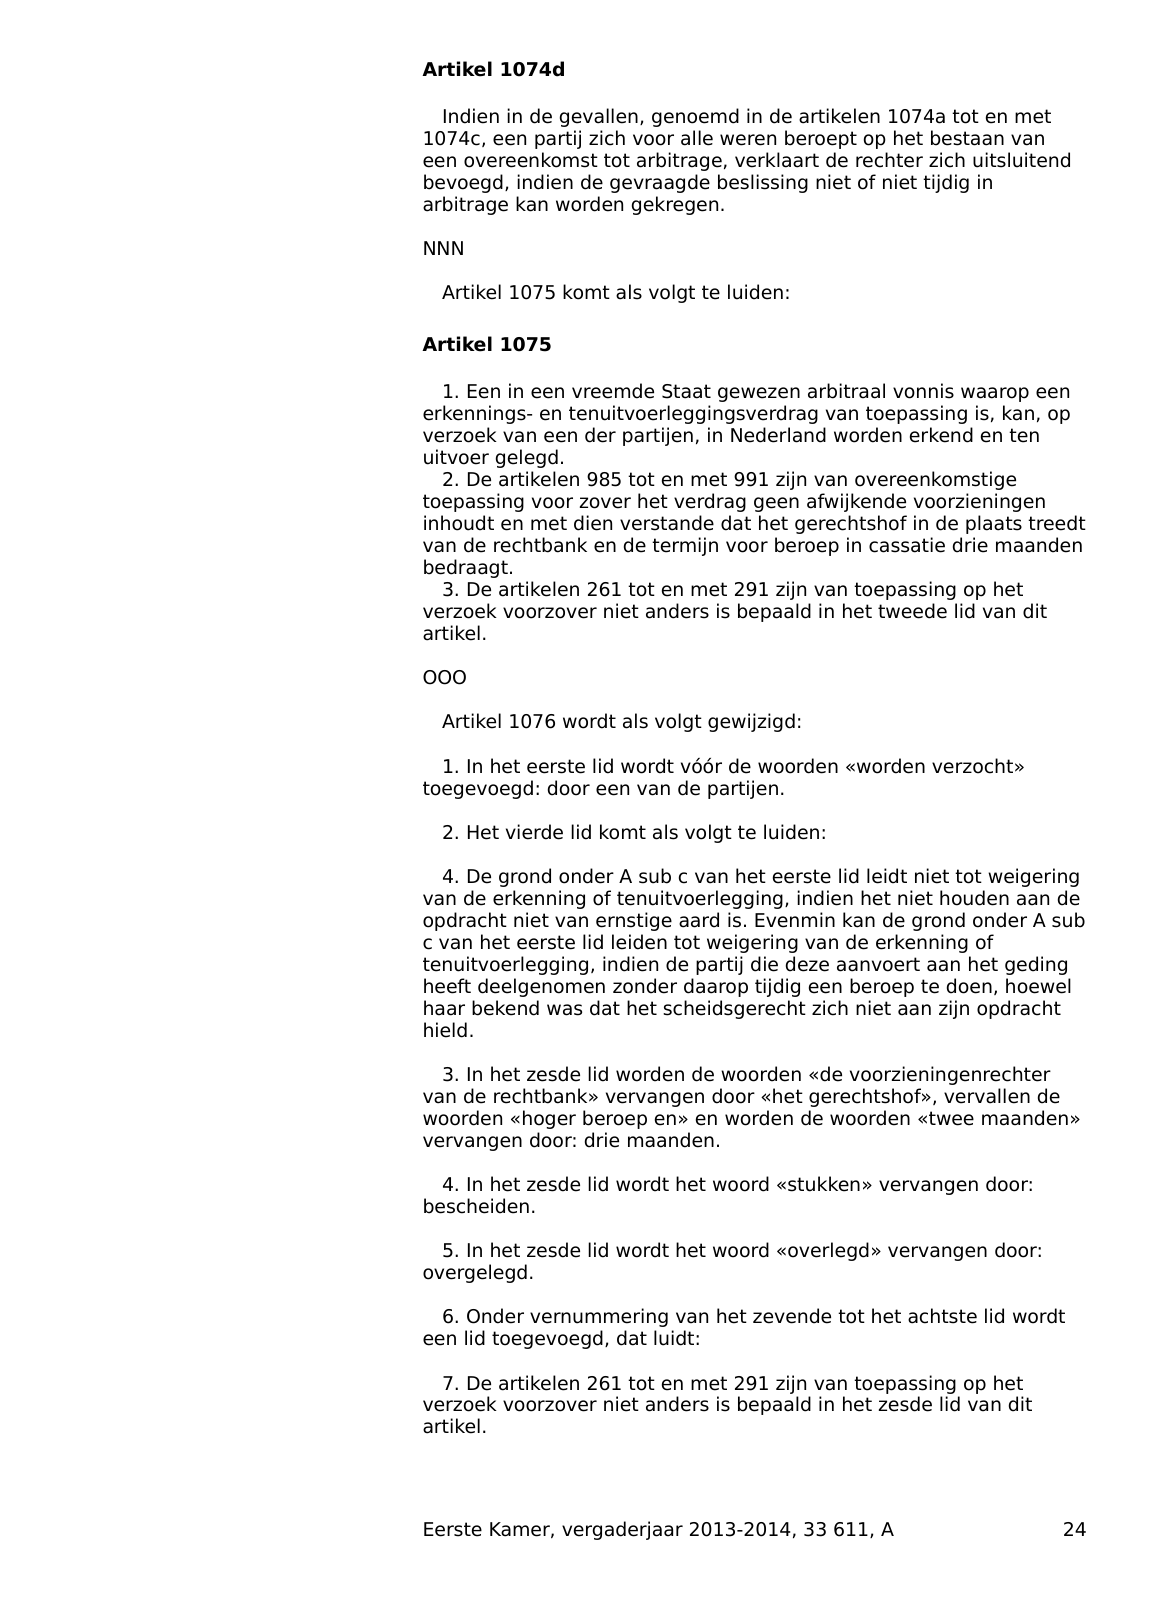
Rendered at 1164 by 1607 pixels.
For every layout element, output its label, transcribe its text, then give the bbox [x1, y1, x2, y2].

text 3. In het zesde lid worden de woorden «de voorzieningenrechter van de rechtbank» vervangen door «het gerechtshof», vervallen de woorden «hoger beroep en» en worden de woorden «twee maanden» vervangen door: drie maanden. [422, 1064, 1087, 1152]
text 5. In het zesde lid wordt het woord «overlegd» vervangen door: overgelegd. [422, 1240, 1087, 1284]
text 2. De artikelen 985 tot en met 991 zijn van overeenkomstige toepassing voor zover het verdrag geen afwijkende voorzieningen inhoudt en met dien verstande dat het gerechtshof in de plaats treedt van de rechtbank en de termijn voor beroep in cassatie drie maanden bedraagt. [422, 469, 1087, 579]
text 1. Een in een vreemde Staat gewezen arbitraal vonnis waarop een erkennings- en tenuitvoerleggingsverdrag van toepassing is, kan, op verzoek van een der partijen, in Nederland worden erkend en ten uitvoer gelegd. [422, 381, 1087, 469]
subtitle Artikel 1074d [422, 59, 1087, 81]
text 2. Het vierde lid komt als volgt te luiden: [422, 822, 1087, 844]
text 3. De artikelen 261 tot en met 291 zijn van toepassing op het verzoek voorzover niet anders is bepaald in het tweede lid van dit artikel. [422, 579, 1087, 645]
text 6. Onder vernummering van het zevende tot het achtste lid wordt een lid toegevoegd, dat luidt: [422, 1306, 1087, 1350]
text OOO [422, 667, 1087, 689]
text 4. De grond onder A sub c van het eerste lid leidt niet tot weigering van de erkenning of tenuitvoerlegging, indien het niet houden aan de opdracht niet van ernstige aard is. Evenmin kan de grond onder A sub c van het eerste lid leiden tot weigering van de erkenning of tenuitvoerlegging, indien de partij die deze aanvoert aan het geding heeft deelgenomen zonder daarop tijdig een beroep te doen, hoewel haar bekend was dat het scheidsgerecht zich niet aan zijn opdracht hield. [422, 866, 1087, 1042]
subtitle Artikel 1075 [422, 334, 1087, 356]
text Artikel 1076 wordt als volgt gewijzigd: [422, 711, 1087, 733]
text 4. In het zesde lid wordt het woord «stukken» vervangen door: bescheiden. [422, 1174, 1087, 1218]
text NNN [422, 238, 1087, 260]
text 1. In het eerste lid wordt vóór de woorden «worden verzocht» toegevoegd: door een van de partijen. [422, 756, 1087, 799]
text 7. De artikelen 261 tot en met 291 zijn van toepassing op het verzoek voorzover niet anders is bepaald in het zesde lid van dit artikel. [422, 1372, 1087, 1438]
text Indien in de gevallen, genoemd in de artikelen 1074a tot en met 1074c, een partij zich voor alle weren beroept op het bestaan van een overeenkomst tot arbitrage, verklaart de rechter zich uitsluitend bevoegd, indien de gevraagde beslissing niet of niet tijdig in arbitrage kan worden gekregen. [422, 106, 1087, 216]
text Artikel 1075 komt als volgt te luiden: [422, 282, 1087, 304]
